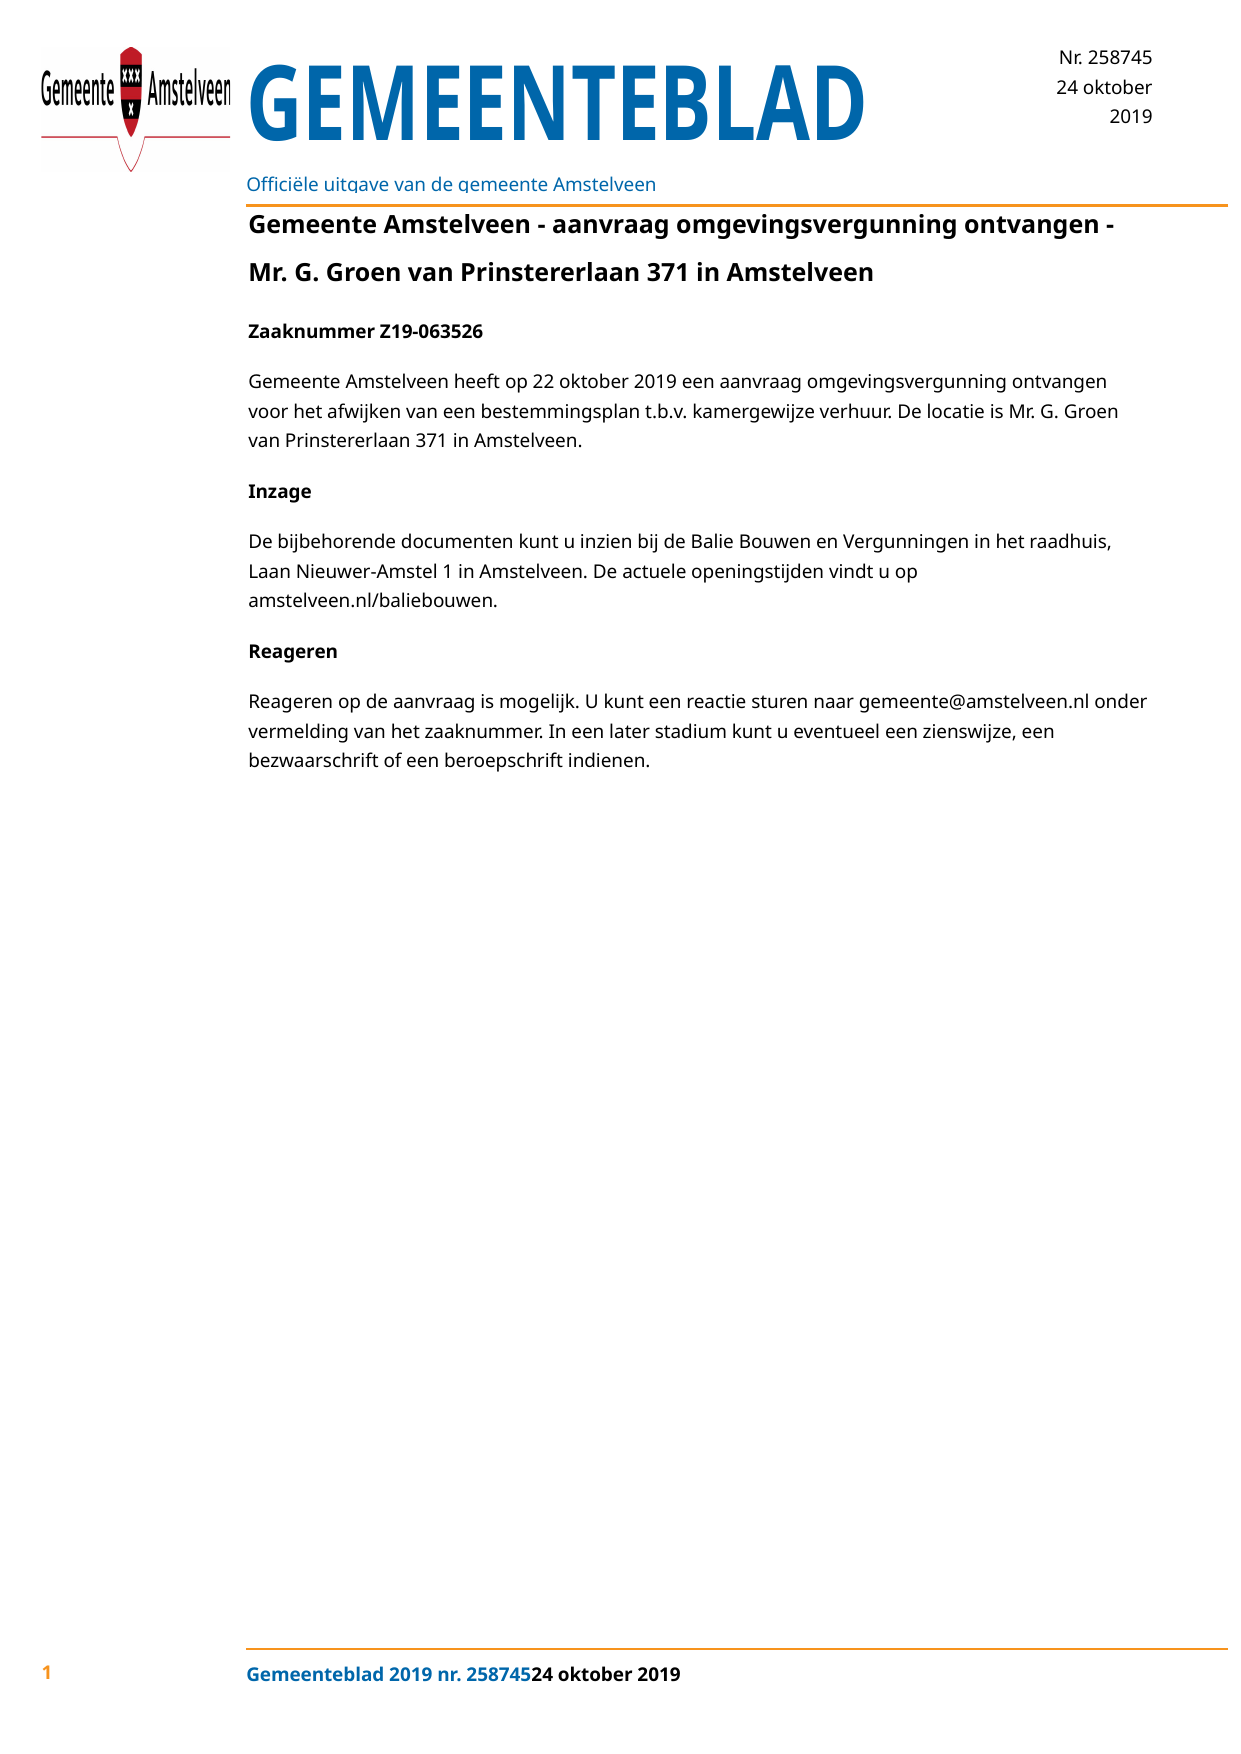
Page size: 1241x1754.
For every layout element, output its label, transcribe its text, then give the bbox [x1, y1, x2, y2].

text Gemeente Amstelveen - aanvraag omgevingsvergunning ontvangen - Mr. G. Groen van Prinstererlaan 371 in Amstelveen [248, 207, 1152, 288]
text Reageren op de aanvraag is mogelijk. U kunt een reactie sturen naar gemeente@amstelveen.nl onder vermelding van het zaaknummer. In een later stadium kunt u eventueel een zienswijze, een bezwaarschrift of een beroepschrift indienen. [248, 688, 1152, 773]
text Inzage [248, 478, 1152, 504]
text Gemeente Amstelveen heeft op 22 oktober 2019 een aanvraag omgevingsvergunning ontvangen voor het afwijken van een bestemmingsplan t.b.v. kamergewijze verhuur. De locatie is Mr. G. Groen van Prinstererlaan 371 in Amstelveen. [248, 368, 1152, 453]
text De bijbehorende documenten kunt u inzien bij de Balie Bouwen en Vergunningen in het raadhuis, Laan Nieuwer-Amstel 1 in Amstelveen. De actuele openingstijden vindt u op amstelveen.nl/baliebouwen. [248, 528, 1152, 613]
text Reageren [248, 638, 1152, 664]
text Zaaknummer Z19-063526 [248, 318, 1152, 344]
picture [41, 47, 231, 172]
